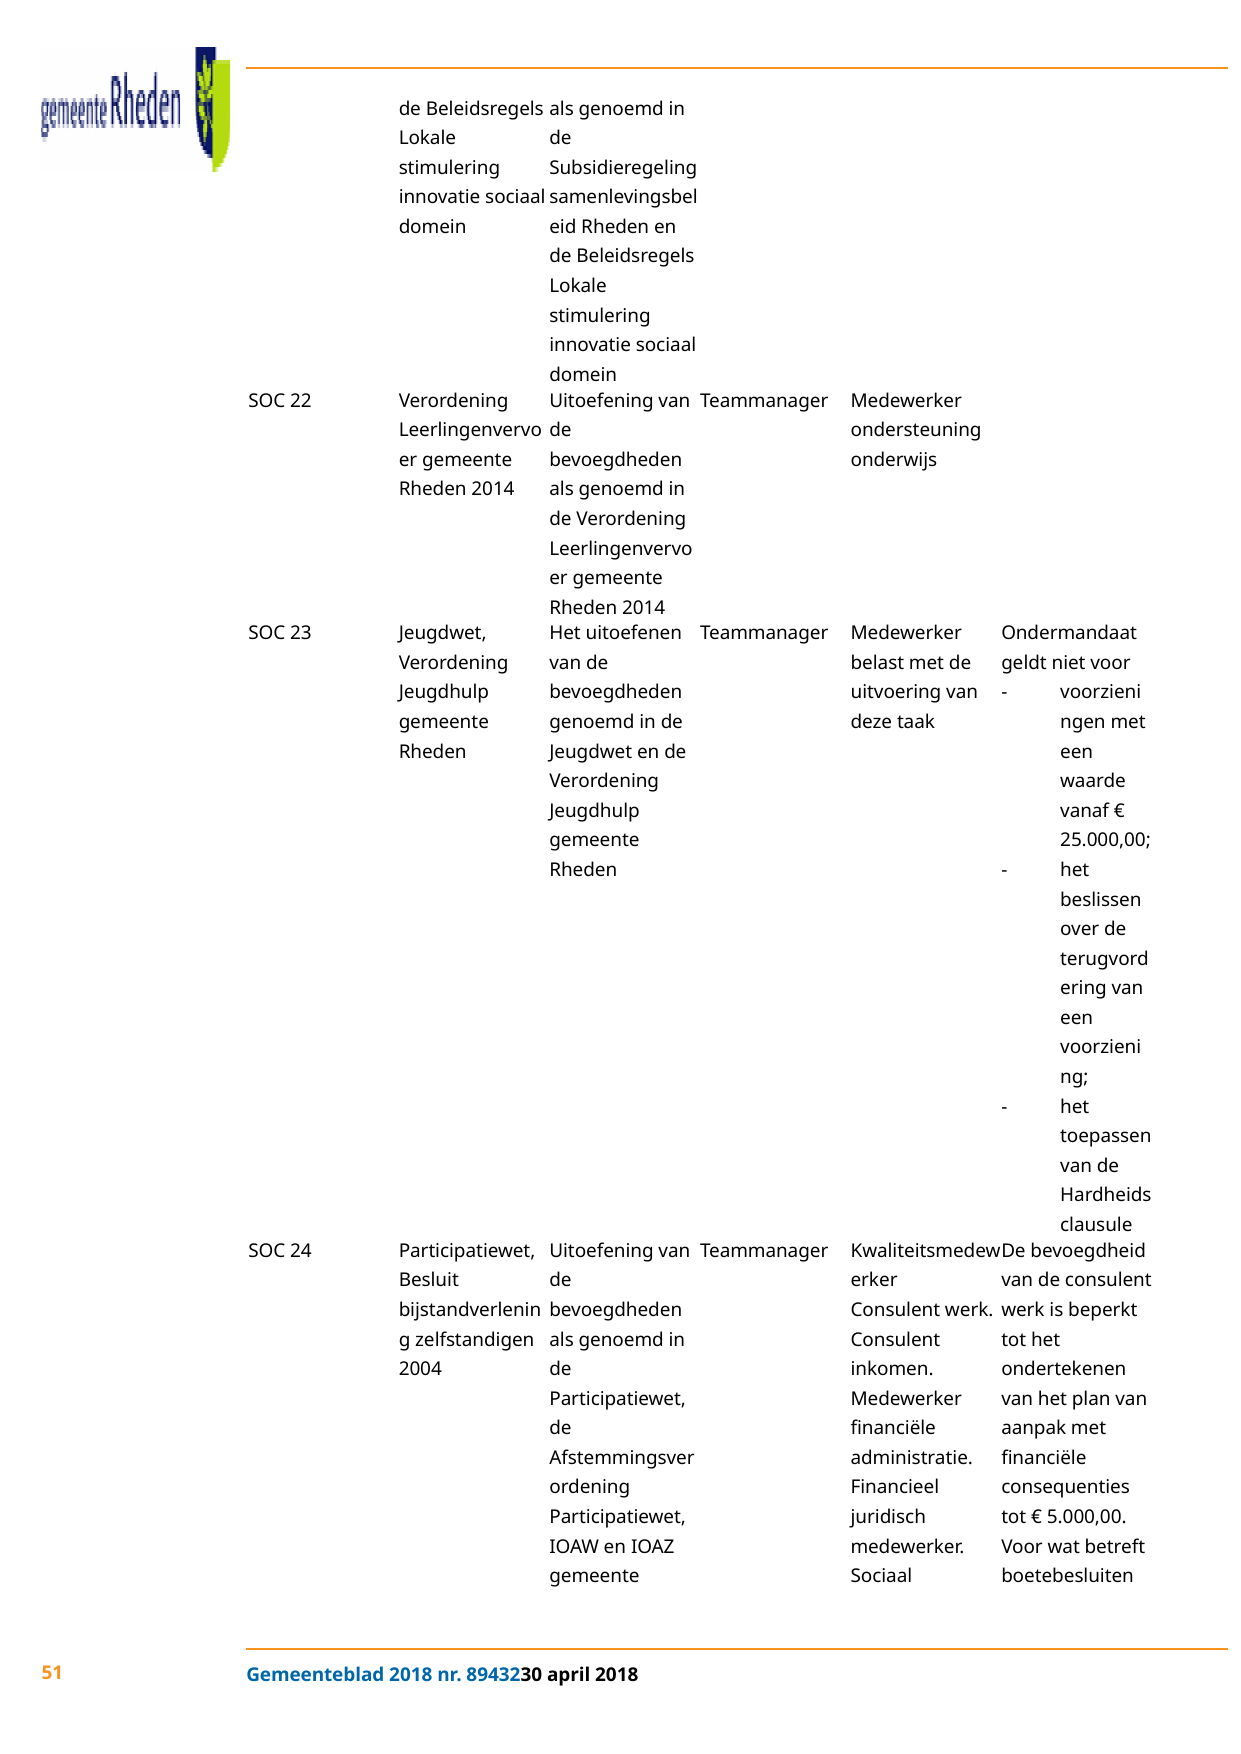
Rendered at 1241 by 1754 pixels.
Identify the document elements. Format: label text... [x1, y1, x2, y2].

table_cell SOC 24 [248, 1237, 398, 1588]
table_cell SOC 22 [248, 387, 398, 619]
table_cell als genoemd in de Subsidieregeling samenlevingsbeleid Rheden en de Beleidsregels Lokale stimulering innovatie sociaal domein [549, 95, 700, 387]
table_cell [1001, 387, 1152, 619]
table_cell Uitoefening van de bevoegdheden als genoemd in de Verordening Leerlingenvervoer gemeente Rheden 2014 [549, 387, 700, 619]
table_cell Participatiewet, Besluit bijstandverlening zelfstandigen 2004 [399, 1237, 549, 1588]
table_cell Ondermandaat geldt niet voor voorzieningen met een waarde vanaf € 25.000,00; het beslissen over de terugvordering van een voorziening; het toepassen van de Hardheidsclausule [1001, 620, 1152, 1237]
table_cell [1001, 95, 1152, 387]
table_cell [700, 95, 850, 387]
table_cell [850, 95, 1001, 387]
table_cell Uitoefening van de bevoegdheden als genoemd in de Participatiewet, de Afstemmingsverordening Participatiewet, IOAW en IOAZ gemeente [549, 1237, 700, 1588]
table_cell De bevoegdheid van de consulent werk is beperkt tot het ondertekenen van het plan van aanpak met financiële consequenties tot € 5.000,00. Voor wat betreft boetebesluiten [1001, 1237, 1152, 1588]
table_cell Teammanager [700, 1237, 850, 1588]
table_cell Kwaliteitsmedewerker Consulent werk. Consulent inkomen. Medewerker financiële administratie. Financieel juridisch medewerker. Sociaal [850, 1237, 1001, 1588]
table_cell Het uitoefenen van de bevoegdheden genoemd in de Jeugdwet en de Verordening Jeugdhulp gemeente Rheden [549, 620, 700, 1237]
table_cell SOC 23 [248, 620, 398, 1237]
table_cell Jeugdwet, Verordening Jeugdhulp gemeente Rheden [399, 620, 549, 1237]
table_cell Teammanager [700, 387, 850, 619]
table_cell [248, 95, 398, 387]
table_cell Medewerker belast met de uitvoering van deze taak [850, 620, 1001, 1237]
table_cell Medewerker ondersteuning onderwijs [850, 387, 1001, 619]
table_cell Verordening Leerlingenvervoer gemeente Rheden 2014 [399, 387, 549, 619]
table_cell de Beleidsregels Lokale stimulering innovatie sociaal domein [399, 95, 549, 387]
table_cell Teammanager [700, 620, 850, 1237]
picture [41, 47, 231, 172]
